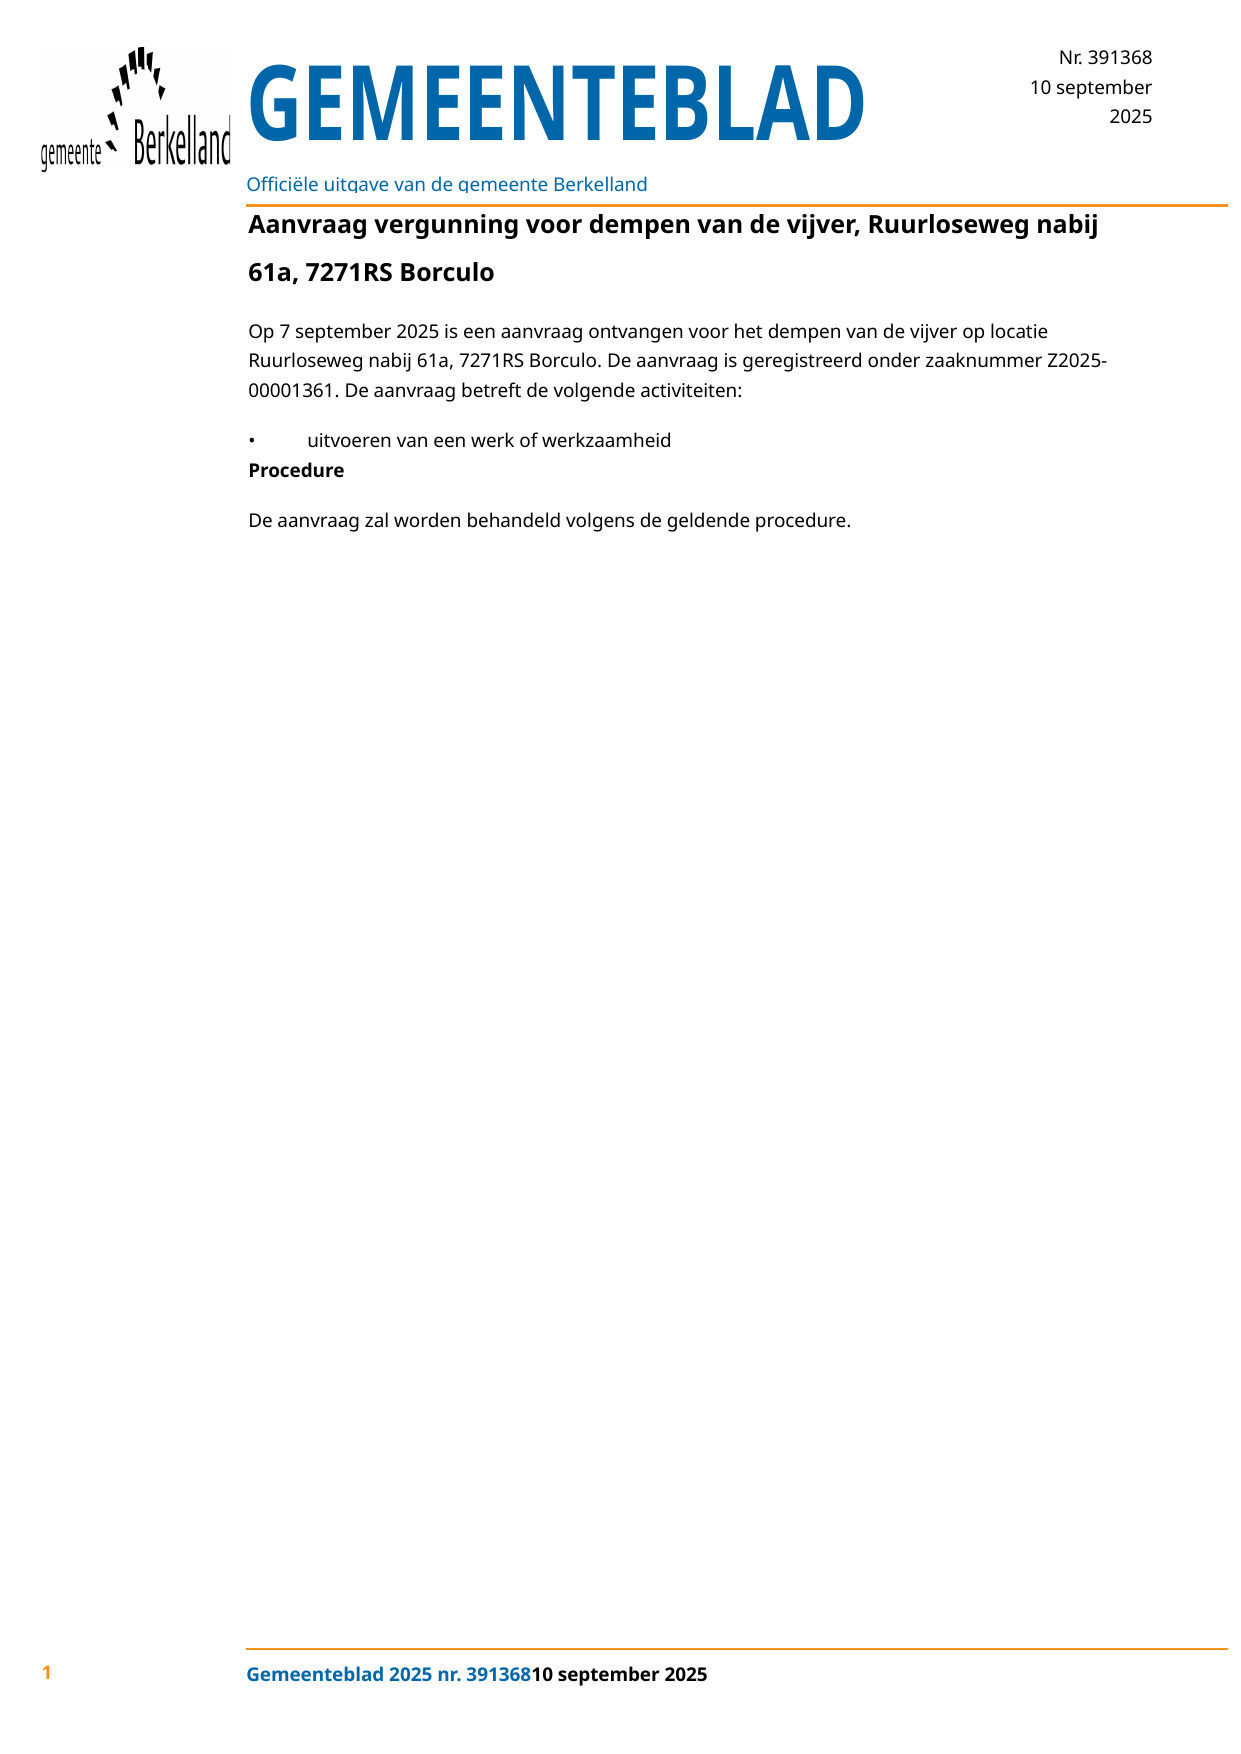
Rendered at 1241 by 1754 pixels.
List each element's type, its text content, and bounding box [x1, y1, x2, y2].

list uitvoeren van een werk of werkzaamheid [248, 427, 1152, 453]
text Procedure [248, 457, 1152, 483]
text De aanvraag zal worden behandeld volgens de geldende procedure. [248, 507, 1152, 533]
text Aanvraag vergunning voor dempen van de vijver, Ruurloseweg nabij 61a, 7271RS Borculo [248, 207, 1152, 288]
text Op 7 september 2025 is een aanvraag ontvangen voor het dempen van de vijver op locatie Ruurloseweg nabij 61a, 7271RS Borculo. De aanvraag is geregistreerd onder zaaknummer Z2025-00001361. De aanvraag betreft de volgende activiteiten: [248, 318, 1152, 403]
picture [41, 47, 231, 172]
